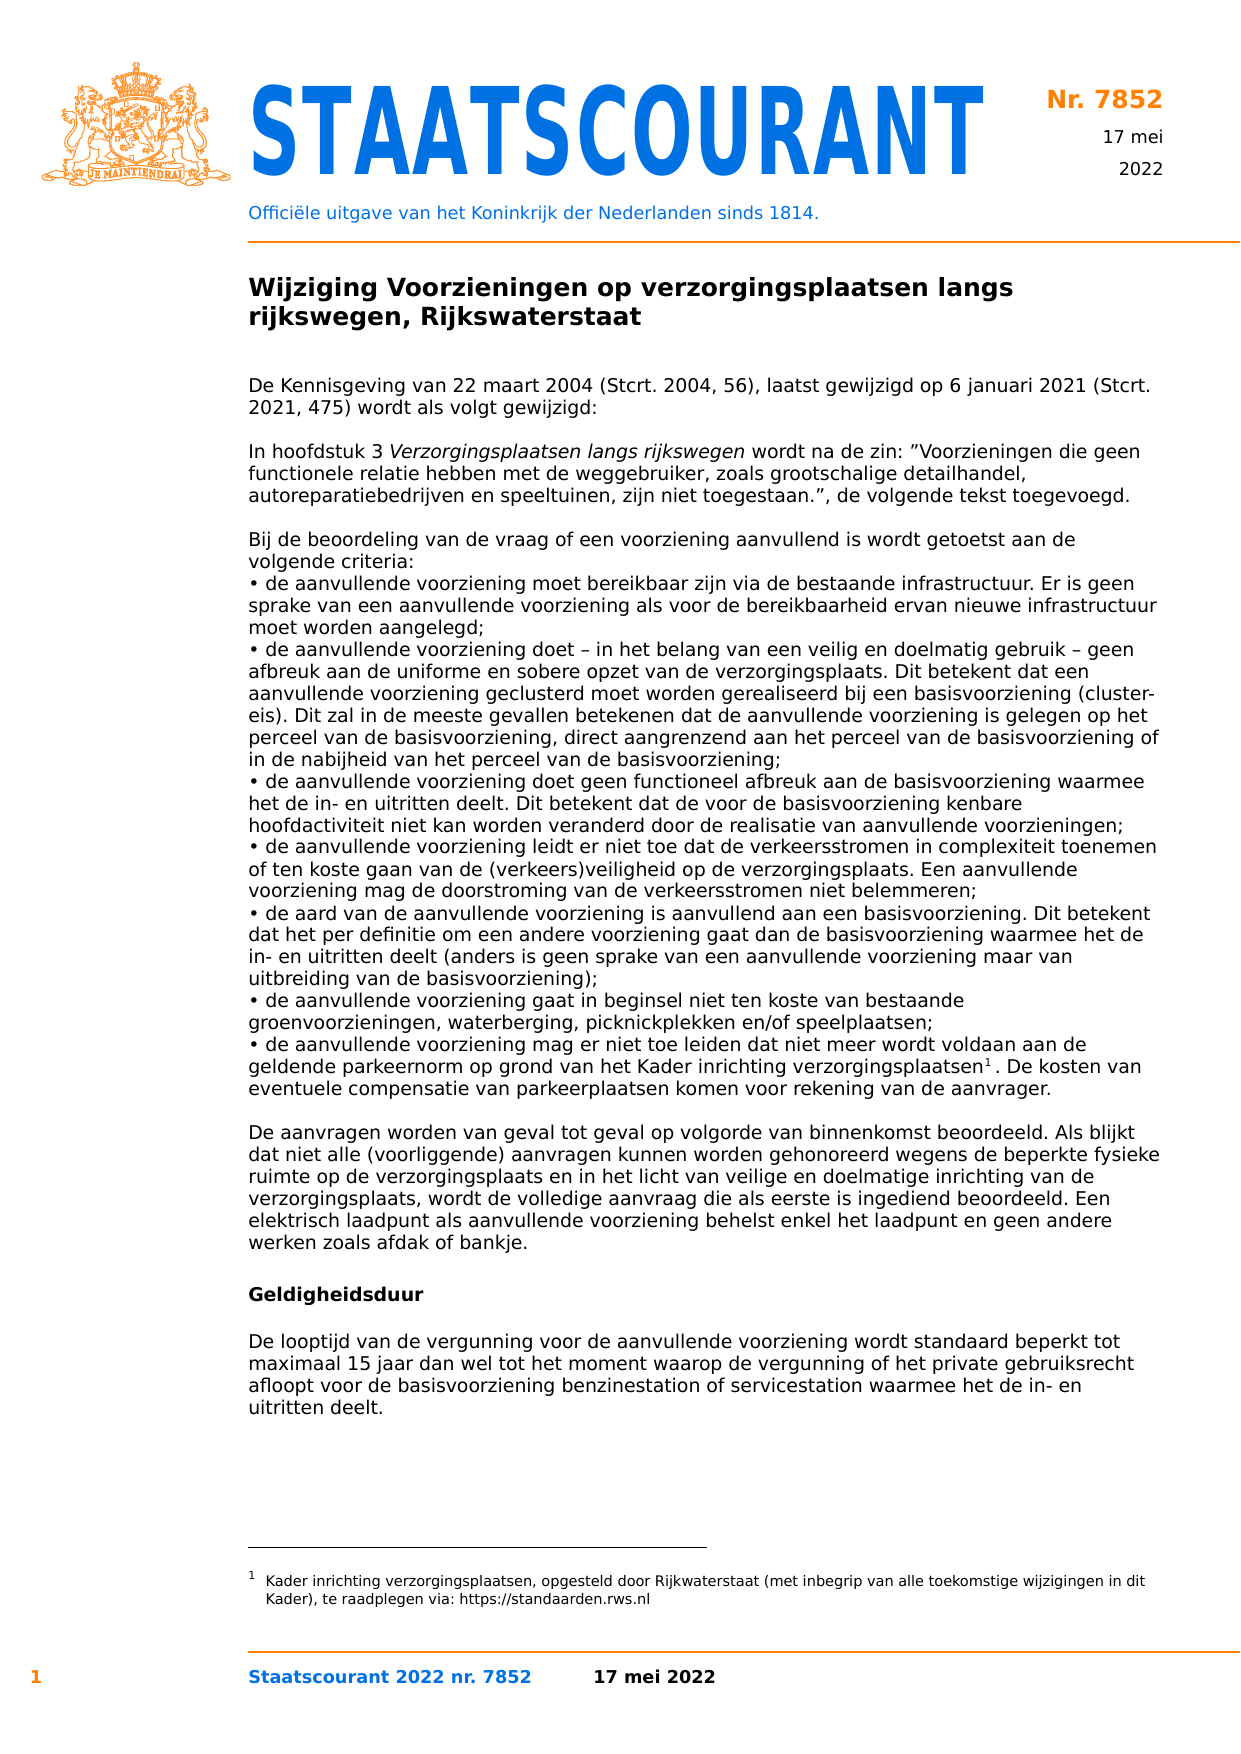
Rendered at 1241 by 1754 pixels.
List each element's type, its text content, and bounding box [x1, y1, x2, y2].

text De looptijd van de vergunning voor de aanvullende voorziening wordt standaard beperkt tot maximaal 15 jaar dan wel tot het moment waarop de vergunning of het private gebruiksrecht afloopt voor de basisvoorziening benzinestation of servicestation waarmee het de in- en uitritten deelt. [248, 1331, 1163, 1419]
text Kader inrichting verzorgingsplaatsen, opgesteld door Rijkwaterstaat (met inbegrip van alle toekomstige wijzigingen in dit Kader), te raadplegen via: https://standaarden.rws.nl [248, 1569, 1163, 1608]
table_header Nr. 7852 [998, 62, 1240, 121]
subtitle Wijziging Voorzieningen op verzorgingsplaatsen langs rijkswegen, Rijkswaterstaat [248, 273, 1163, 331]
table_cell Officiële uitgave van het Koninkrijk der Nederlanden sinds 1814. [248, 203, 1240, 241]
subtitle Geldigheidsduur [248, 1284, 1163, 1306]
text • de aanvullende voorziening doet – in het belang van een veilig en doelmatig gebruik – geen afbreuk aan de uniforme en sobere opzet van de verzorgingsplaats. Dit betekent dat een aanvullende voorziening geclusterd moet worden gerealiseerd bij een basisvoorziening (cluster-eis). Dit zal in de meeste gevallen betekenen dat de aanvullende voorziening is gelegen op het perceel van de basisvoorziening, direct aangrenzend aan het perceel van de basisvoorziening of in de nabijheid van het perceel van de basisvoorziening; [248, 639, 1163, 771]
picture [41, 62, 231, 186]
text • de aanvullende voorziening doet geen functioneel afbreuk aan de basisvoorziening waarmee het de in- en uitritten deelt. Dit betekent dat de voor de basisvoorziening kenbare hoofdactiviteit niet kan worden veranderd door de realisatie van aanvullende voorzieningen; [248, 771, 1163, 836]
text De Kennisgeving van 22 maart 2004 (Stcrt. 2004, 56), laatst gewijzigd op 6 januari 2021 (Stcrt. 2021, 475) wordt als volgt gewijzigd: [248, 375, 1163, 419]
table_cell 2022 [998, 153, 1240, 203]
text De aanvragen worden van geval tot geval op volgorde van binnenkomst beoordeeld. Als blijkt dat niet alle (voorliggende) aanvragen kunnen worden gehonoreerd wegens de beperkte fysieke ruimte op de verzorgingsplaats en in het licht van veilige en doelmatige inrichting van de verzorgingsplaats, wordt de volledige aanvraag die als eerste is ingediend beoordeeld. Een elektrisch laadpunt als aanvullende voorziening behelst enkel het laadpunt en geen andere werken zoals afdak of bankje. [248, 1122, 1163, 1254]
table_header [25, 62, 248, 241]
text • de aanvullende voorziening moet bereikbaar zijn via de bestaande infrastructuur. Er is geen sprake van een aanvullende voorziening als voor de bereikbaarheid ervan nieuwe infrastructuur moet worden aangelegd; [248, 573, 1163, 639]
text Bij de beoordeling van de vraag of een voorziening aanvullend is wordt getoetst aan de volgende criteria: [248, 529, 1163, 573]
text • de aard van de aanvullende voorziening is aanvullend aan een basisvoorziening. Dit betekent dat het per definitie om een andere voorziening gaat dan de basisvoorziening waarmee het de in- en uitritten deelt (anders is geen sprake van een aanvullende voorziening maar van uitbreiding van de basisvoorziening); [248, 902, 1163, 990]
table_cell 17 mei [998, 121, 1240, 153]
text • de aanvullende voorziening leidt er niet toe dat de verkeersstromen in complexiteit toenemen of ten koste gaan van de (verkeers)veiligheid op de verzorgingsplaats. Een aanvullende voorziening mag de doorstroming van de verkeersstromen niet belemmeren; [248, 836, 1163, 902]
table_header STAATSCOURANT [248, 62, 998, 203]
text • de aanvullende voorziening mag er niet toe leiden dat niet meer wordt voldaan aan de geldende parkeernorm op grond van het Kader inrichting verzorgingsplaatsen. De kosten van eventuele compensatie van parkeerplaatsen komen voor rekening van de aanvrager. [248, 1034, 1163, 1100]
text • de aanvullende voorziening gaat in beginsel niet ten koste van bestaande groenvoorzieningen, waterberging, picknickplekken en/of speelplaatsen; [248, 990, 1163, 1034]
text In hoofdstuk 3 Verzorgingsplaatsen langs rijkswegen wordt na de zin: ”Voorzieningen die geen functionele relatie hebben met de weggebruiker, zoals grootschalige detailhandel, autoreparatiebedrijven en speeltuinen, zijn niet toegestaan.”, de volgende tekst toegevoegd. [248, 441, 1163, 507]
